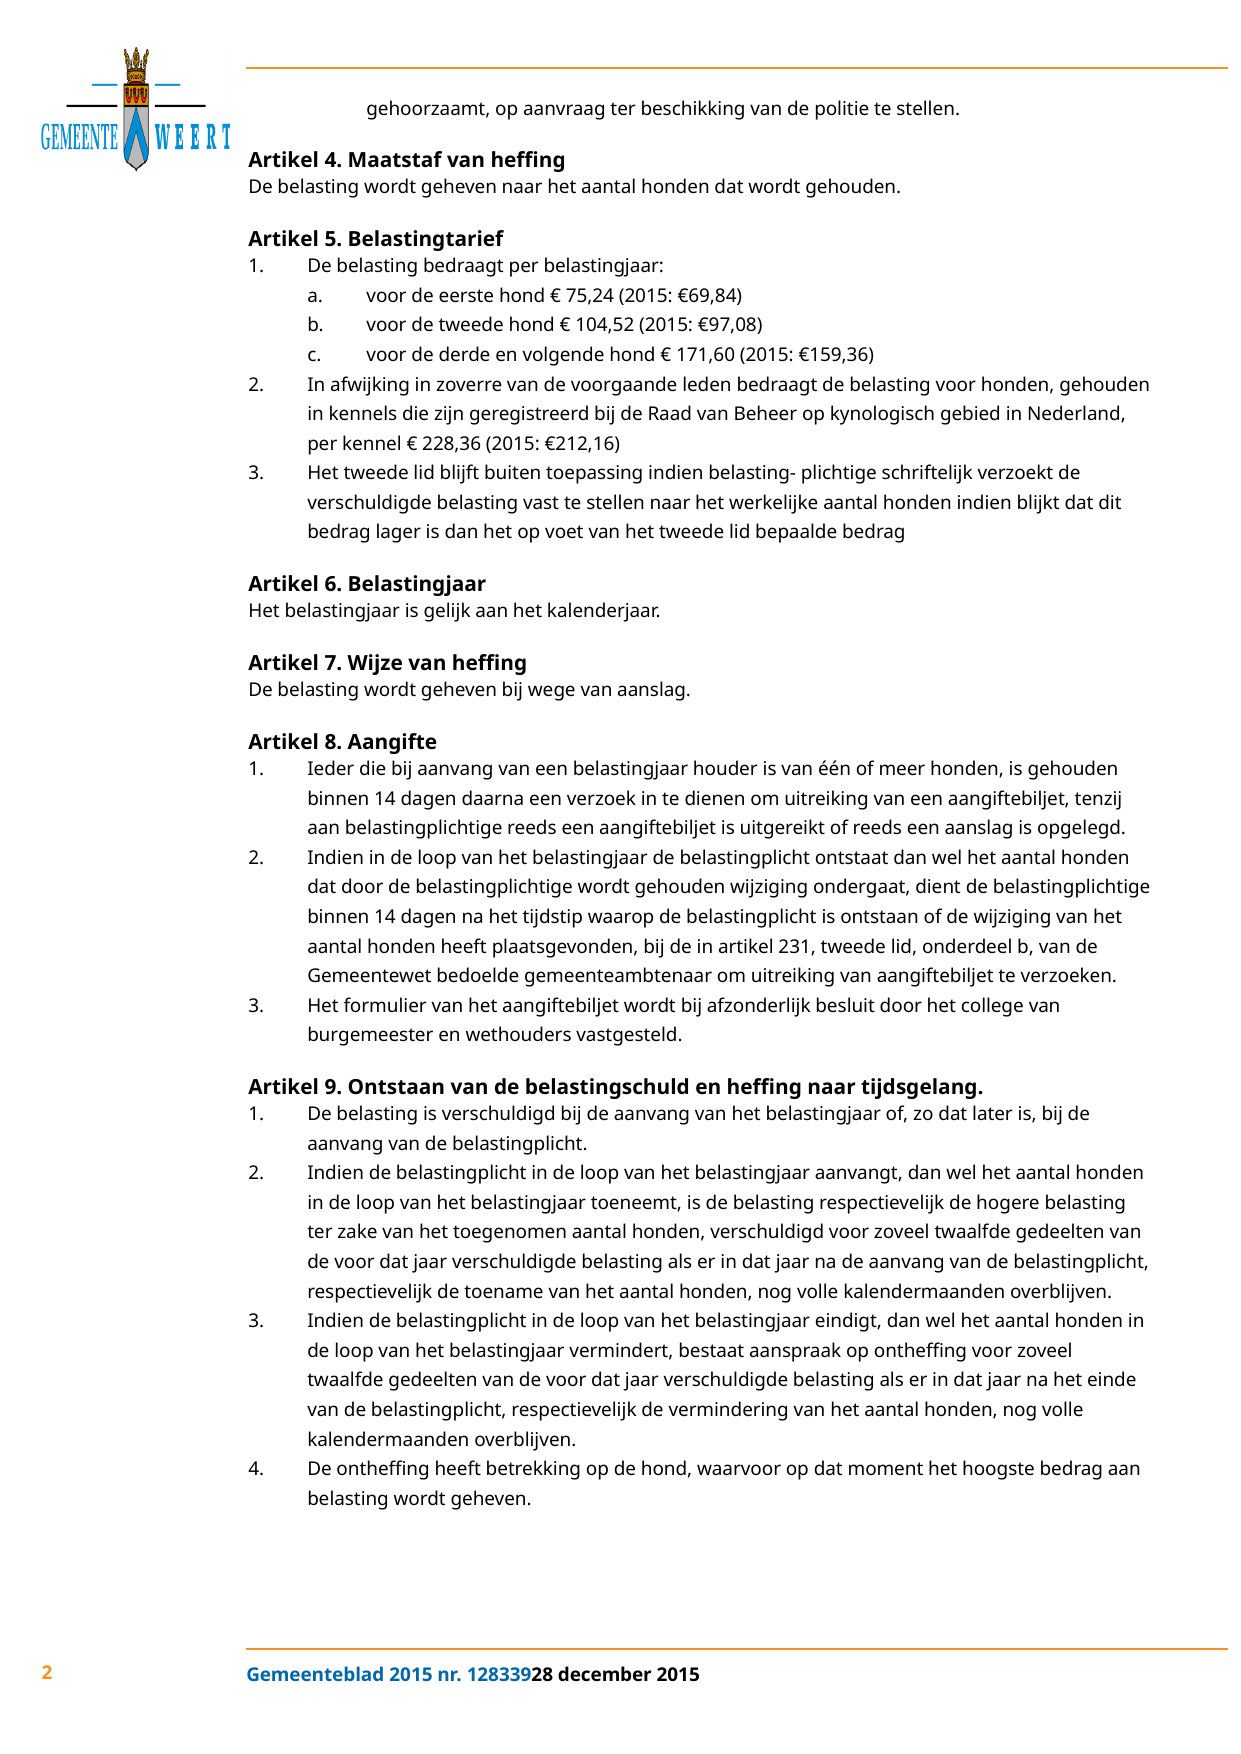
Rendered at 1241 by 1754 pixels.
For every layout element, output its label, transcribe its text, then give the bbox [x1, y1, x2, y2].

text De belasting wordt geheven naar het aantal honden dat wordt gehouden. [248, 174, 1152, 199]
list In afwijking in zoverre van de voorgaande leden bedraagt de belasting voor honden, gehouden in kennels die zijn geregistreerd bij de Raad van Beheer op kynologisch gebied in Nederland, per kennel € 228,36 (2015: €212,16) [248, 371, 1152, 456]
list gehoorzaamt, op aanvraag ter beschikking van de politie te stellen. [307, 95, 1152, 121]
text Artikel 9. Ontstaan van de belastingschuld en heffing naar tijdsgelang. [248, 1072, 1152, 1100]
list Het tweede lid blijft buiten toepassing indien belasting- plichtige schriftelijk verzoekt de verschuldigde belasting vast te stellen naar het werkelijke aantal honden indien blijkt dat dit bedrag lager is dan het op voet van het tweede lid bepaalde bedrag [248, 459, 1152, 544]
list Indien de belastingplicht in de loop van het belastingjaar eindigt, dan wel het aantal honden in de loop van het belastingjaar vermindert, bestaat aanspraak op ontheffing voor zoveel twaalfde gedeelten van de voor dat jaar verschuldigde belasting als er in dat jaar na het einde van de belastingplicht, respectievelijk de vermindering van het aantal honden, nog volle kalendermaanden overblijven. [248, 1307, 1152, 1452]
list voor de eerste hond € 75,24 (2015: €69,84) [307, 282, 1152, 308]
list voor de tweede hond € 104,52 (2015: €97,08) [307, 312, 1152, 337]
list Ieder die bij aanvang van een belastingjaar houder is van één of meer honden, is gehouden binnen 14 dagen daarna een verzoek in te dienen om uitreiking van een aangiftebiljet, tenzij aan belastingplichtige reeds een aangiftebiljet is uitgereikt of reeds een aanslag is opgelegd. [248, 755, 1152, 840]
list voor de derde en volgende hond € 171,60 (2015: €159,36) [307, 341, 1152, 367]
list De belasting is verschuldigd bij de aanvang van het belastingjaar of, zo dat later is, bij de aanvang van de belastingplicht. [248, 1100, 1152, 1156]
text Het belastingjaar is gelijk aan het kalenderjaar. [248, 598, 1152, 623]
list Indien in de loop van het belastingjaar de belastingplicht ontstaat dan wel het aantal honden dat door de belastingplichtige wordt gehouden wijziging ondergaat, dient de belastingplichtige binnen 14 dagen na het tijdstip waarop de belastingplicht is ontstaan of de wijziging van het aantal honden heeft plaatsgevonden, bij de in artikel 231, tweede lid, onderdeel b, van de Gemeentewet bedoelde gemeenteambtenaar om uitreiking van aangiftebiljet te verzoeken. [248, 844, 1152, 988]
text Artikel 4. Maatstaf van heffing [248, 145, 1152, 174]
text De belasting wordt geheven bij wege van aanslag. [248, 676, 1152, 702]
text Artikel 6. Belastingjaar [248, 569, 1152, 598]
text Artikel 5. Belastingtarief [248, 224, 1152, 252]
text Artikel 8. Aangifte [248, 727, 1152, 755]
list De ontheffing heeft betrekking op de hond, waarvoor op dat moment het hoogste bedrag aan belasting wordt geheven. [248, 1455, 1152, 1511]
list Indien de belastingplicht in de loop van het belastingjaar aanvangt, dan wel het aantal honden in de loop van het belastingjaar toeneemt, is de belasting respectievelijk de hogere belasting ter zake van het toegenomen aantal honden, verschuldigd voor zoveel twaalfde gedeelten van de voor dat jaar verschuldigde belasting als er in dat jaar na de aanvang van de belastingplicht, respectievelijk de toename van het aantal honden, nog volle kalendermaanden overblijven. [248, 1159, 1152, 1304]
picture [41, 47, 231, 172]
list Het formulier van het aangiftebiljet wordt bij afzonderlijk besluit door het college van burgemeester en wethouders vastgesteld. [248, 992, 1152, 1047]
text Artikel 7. Wijze van heffing [248, 648, 1152, 676]
list De belasting bedraagt per belastingjaar: [248, 252, 1152, 278]
